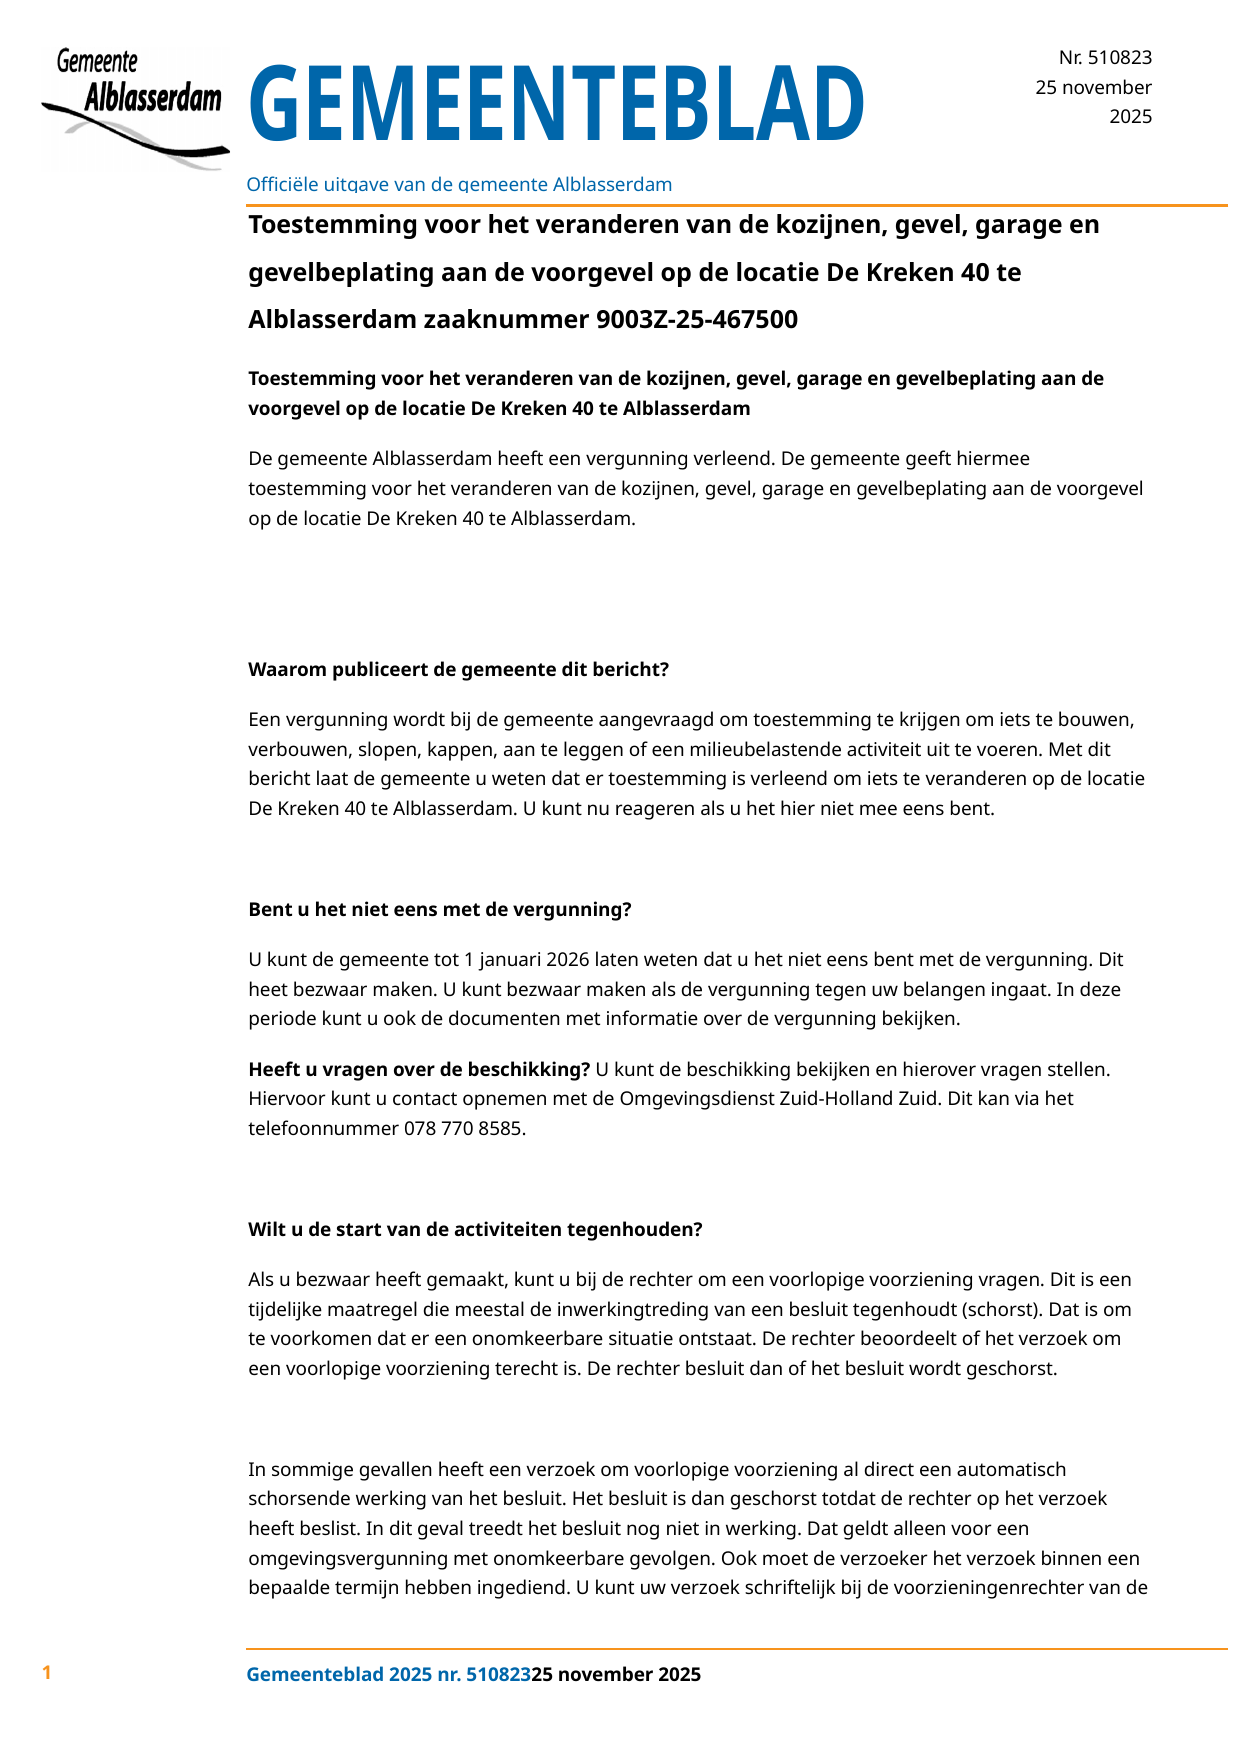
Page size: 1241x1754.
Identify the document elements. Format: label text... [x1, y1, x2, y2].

text Toestemming voor het veranderen van de kozijnen, gevel, garage en gevelbeplating aan de voorgevel op de locatie De Kreken 40 te Alblasserdam zaaknummer 9003Z-25-467500 [248, 207, 1152, 336]
text Wilt u de start van de activiteiten tegenhouden? [248, 1216, 1152, 1242]
text Waarom publiceert de gemeente dit bericht? [248, 656, 1152, 682]
text Een vergunning wordt bij de gemeente aangevraagd om toestemming te krijgen om iets te bouwen, verbouwen, slopen, kappen, aan te leggen of een milieubelastende activiteit uit te voeren. Met dit bericht laat de gemeente u weten dat er toestemming is verleend om iets te veranderen op de locatie De Kreken 40 te Alblasserdam. U kunt nu reageren als u het hier niet mee eens bent. [248, 706, 1152, 821]
text Bent u het niet eens met de vergunning? [248, 896, 1152, 922]
text Als u bezwaar heeft gemaakt, kunt u bij de rechter om een voorlopige voorziening vragen. Dit is een tijdelijke maatregel die meestal de inwerkingtreding van een besluit tegenhoudt (schorst). Dat is om te voorkomen dat er een onomkeerbare situatie ontstaat. De rechter beoordeelt of het verzoek om een voorlopige voorziening terecht is. De rechter besluit dan of het besluit wordt geschorst. [248, 1266, 1152, 1381]
text De gemeente Alblasserdam heeft een vergunning verleend. De gemeente geeft hiermee toestemming voor het veranderen van de kozijnen, gevel, garage en gevelbeplating aan de voorgevel op de locatie De Kreken 40 te Alblasserdam. [248, 446, 1152, 530]
text Heeft u vragen over de beschikking? U kunt de beschikking bekijken en hierover vragen stellen. Hiervoor kunt u contact opnemen met de Omgevingsdienst Zuid-Holland Zuid. Dit kan via het telefoonnummer 078 770 8585. [248, 1056, 1152, 1141]
text In sommige gevallen heeft een verzoek om voorlopige voorziening al direct een automatisch schorsende werking van het besluit. Het besluit is dan geschorst totdat de rechter op het verzoek heeft beslist. In dit geval treedt het besluit nog niet in werking. Dat geldt alleen voor een omgevingsvergunning met onomkeerbare gevolgen. Ook moet de verzoeker het verzoek binnen een bepaalde termijn hebben ingediend. U kunt uw verzoek schriftelijk bij de voorzieningenrechter van de [248, 1456, 1152, 1600]
text U kunt de gemeente tot 1 januari 2026 laten weten dat u het niet eens bent met de vergunning. Dit heet bezwaar maken. U kunt bezwaar maken als de vergunning tegen uw belangen ingaat. In deze periode kunt u ook de documenten met informatie over de vergunning bekijken. [248, 946, 1152, 1031]
picture [41, 47, 231, 172]
text Toestemming voor het veranderen van de kozijnen, gevel, garage en gevelbeplating aan de voorgevel op de locatie De Kreken 40 te Alblasserdam [248, 366, 1152, 421]
